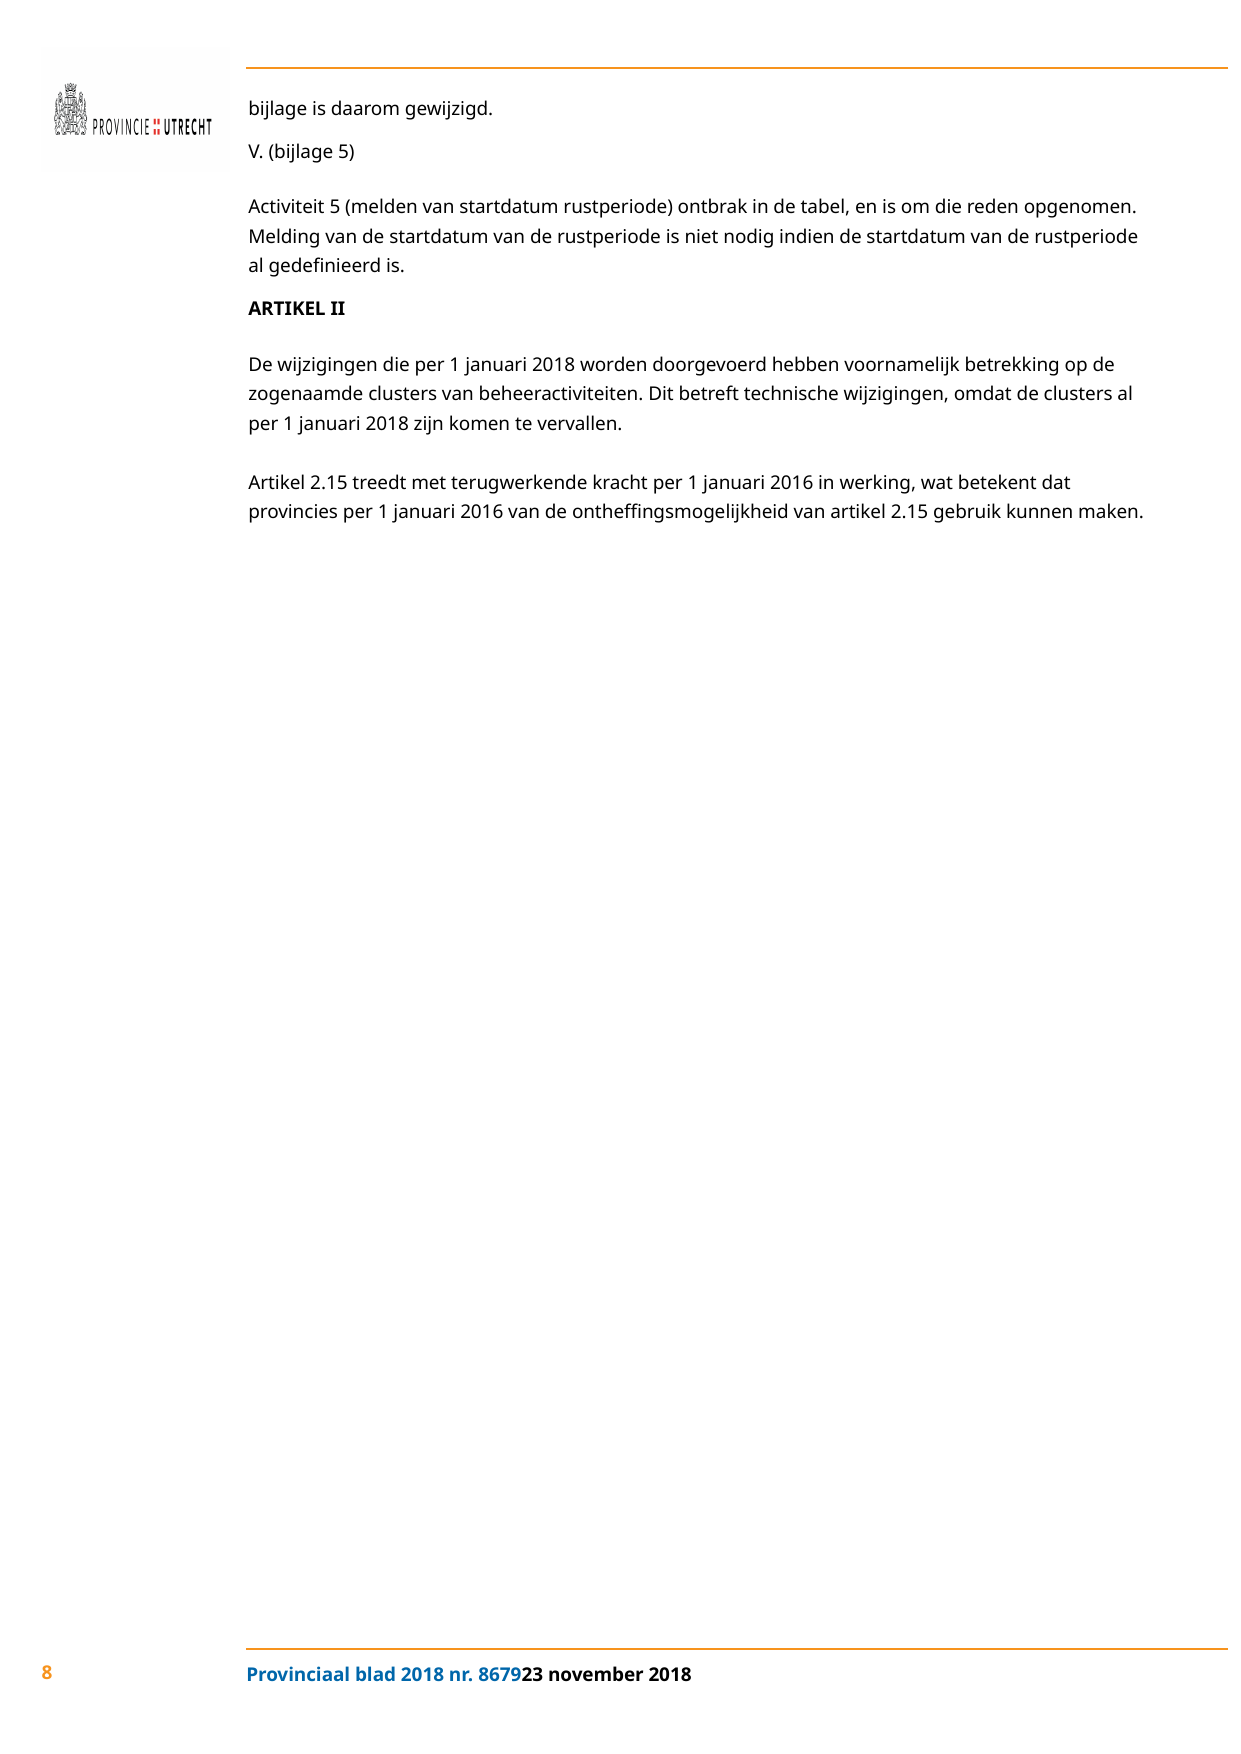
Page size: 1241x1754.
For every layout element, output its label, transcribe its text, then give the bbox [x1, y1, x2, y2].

text V. (bijlage 5) [248, 138, 1152, 164]
text bijlage is daarom gewijzigd. [248, 95, 1152, 121]
text Activiteit 5 (melden van startdatum rustperiode) ontbrak in de tabel, en is om die reden opgenomen. Melding van de startdatum van de rustperiode is niet nodig indien de startdatum van de rustperiode al gedefinieerd is. [248, 193, 1152, 278]
text Artikel 2.15 treedt met terugwerkende kracht per 1 januari 2016 in werking, wat betekent dat provincies per 1 januari 2016 van de ontheffingsmogelijkheid van artikel 2.15 gebruik kunnen maken. [248, 469, 1152, 524]
picture [41, 47, 231, 172]
text De wijzigingen die per 1 januari 2018 worden doorgevoerd hebben voornamelijk betrekking op de zogenaamde clusters van beheeractiviteiten. Dit betreft technische wijzigingen, omdat de clusters al per 1 januari 2018 zijn komen te vervallen. [248, 351, 1152, 436]
text ARTIKEL II [248, 296, 1152, 321]
